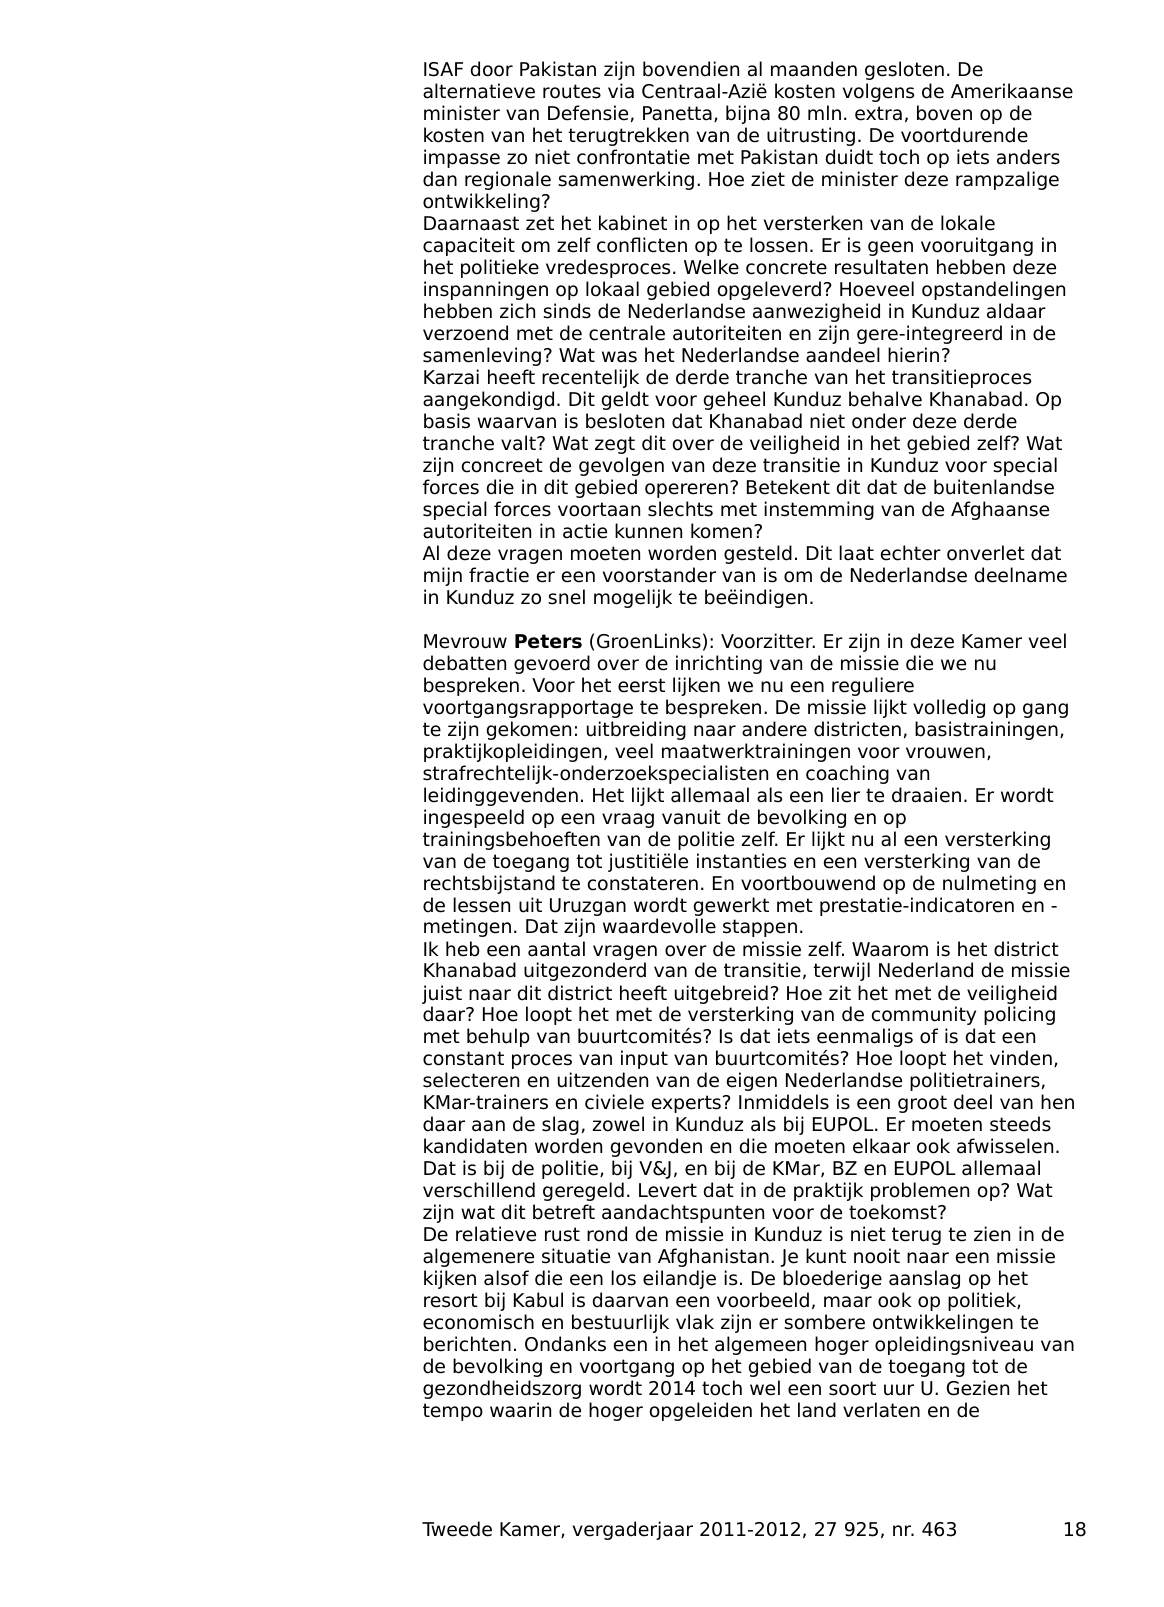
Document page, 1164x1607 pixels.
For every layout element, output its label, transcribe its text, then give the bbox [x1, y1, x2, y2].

text Daarnaast zet het kabinet in op het versterken van de lokale capaciteit om zelf conflicten op te lossen. Er is geen vooruitgang in het politieke vredesproces. Welke concrete resultaten hebben deze inspanningen op lokaal gebied opgeleverd? Hoeveel opstandelingen hebben zich sinds de Nederlandse aanwezigheid in Kunduz aldaar verzoend met de centrale autoriteiten en zijn gere-integreerd in de samenleving? Wat was het Nederlandse aandeel hierin? [422, 213, 1087, 367]
text Al deze vragen moeten worden gesteld. Dit laat echter onverlet dat mijn fractie er een voorstander van is om de Nederlandse deelname in Kunduz zo snel mogelijk te beëindigen. [422, 543, 1087, 608]
text Mevrouw Peters (GroenLinks): Voorzitter. Er zijn in deze Kamer veel debatten gevoerd over de inrichting van de missie die we nu bespreken. Voor het eerst lijken we nu een reguliere voortgangsrapportage te bespreken. De missie lijkt volledig op gang te zijn gekomen: uitbreiding naar andere districten, basistrainingen, praktijkopleidingen, veel maatwerktrainingen voor vrouwen, strafrechtelijk-onderzoekspecialisten en coaching van leidinggevenden. Het lijkt allemaal als een lier te draaien. Er wordt ingespeeld op een vraag vanuit de bevolking en op trainingsbehoeften van de politie zelf. Er lijkt nu al een versterking van de toegang tot justitiële instanties en een versterking van de rechtsbijstand te constateren. En voortbouwend op de nulmeting en de lessen uit Uruzgan wordt gewerkt met prestatie-indicatoren en -metingen. Dat zijn waardevolle stappen. [422, 631, 1087, 938]
text ISAF door Pakistan zijn bovendien al maanden gesloten. De alternatieve routes via Centraal-Azië kosten volgens de Amerikaanse minister van Defensie, Panetta, bijna 80 mln. extra, boven op de kosten van het terugtrekken van de uitrusting. De voortdurende impasse zo niet confrontatie met Pakistan duidt toch op iets anders dan regionale samenwerking. Hoe ziet de minister deze rampzalige ontwikkeling? [422, 59, 1087, 213]
text Ik heb een aantal vragen over de missie zelf. Waarom is het district Khanabad uitgezonderd van de transitie, terwijl Nederland de missie juist naar dit district heeft uitgebreid? Hoe zit het met de veiligheid daar? Hoe loopt het met de versterking van de community policing met behulp van buurtcomités? Is dat iets eenmaligs of is dat een constant proces van input van buurtcomités? Hoe loopt het vinden, selecteren en uitzenden van de eigen Nederlandse politietrainers, KMar-trainers en civiele experts? Inmiddels is een groot deel van hen daar aan de slag, zowel in Kunduz als bij EUPOL. Er moeten steeds kandidaten worden gevonden en die moeten elkaar ook afwisselen. Dat is bij de politie, bij V&J, en bij de KMar, BZ en EUPOL allemaal verschillend geregeld. Levert dat in de praktijk problemen op? Wat zijn wat dit betreft aandachtspunten voor de toekomst? [422, 938, 1087, 1224]
text Karzai heeft recentelijk de derde tranche van het transitieproces aangekondigd. Dit geldt voor geheel Kunduz behalve Khanabad. Op basis waarvan is besloten dat Khanabad niet onder deze derde tranche valt? Wat zegt dit over de veiligheid in het gebied zelf? Wat zijn concreet de gevolgen van deze transitie in Kunduz voor special forces die in dit gebied opereren? Betekent dit dat de buitenlandse special forces voortaan slechts met instemming van de Afghaanse autoriteiten in actie kunnen komen? [422, 367, 1087, 543]
text De relatieve rust rond de missie in Kunduz is niet terug te zien in de algemenere situatie van Afghanistan. Je kunt nooit naar een missie kijken alsof die een los eilandje is. De bloederige aanslag op het resort bij Kabul is daarvan een voorbeeld, maar ook op politiek, economisch en bestuurlijk vlak zijn er sombere ontwikkelingen te berichten. Ondanks een in het algemeen hoger opleidingsniveau van de bevolking en voortgang op het gebied van de toegang tot de gezondheidszorg wordt 2014 toch wel een soort uur U. Gezien het tempo waarin de hoger opgeleiden het land verlaten en de [422, 1224, 1087, 1422]
